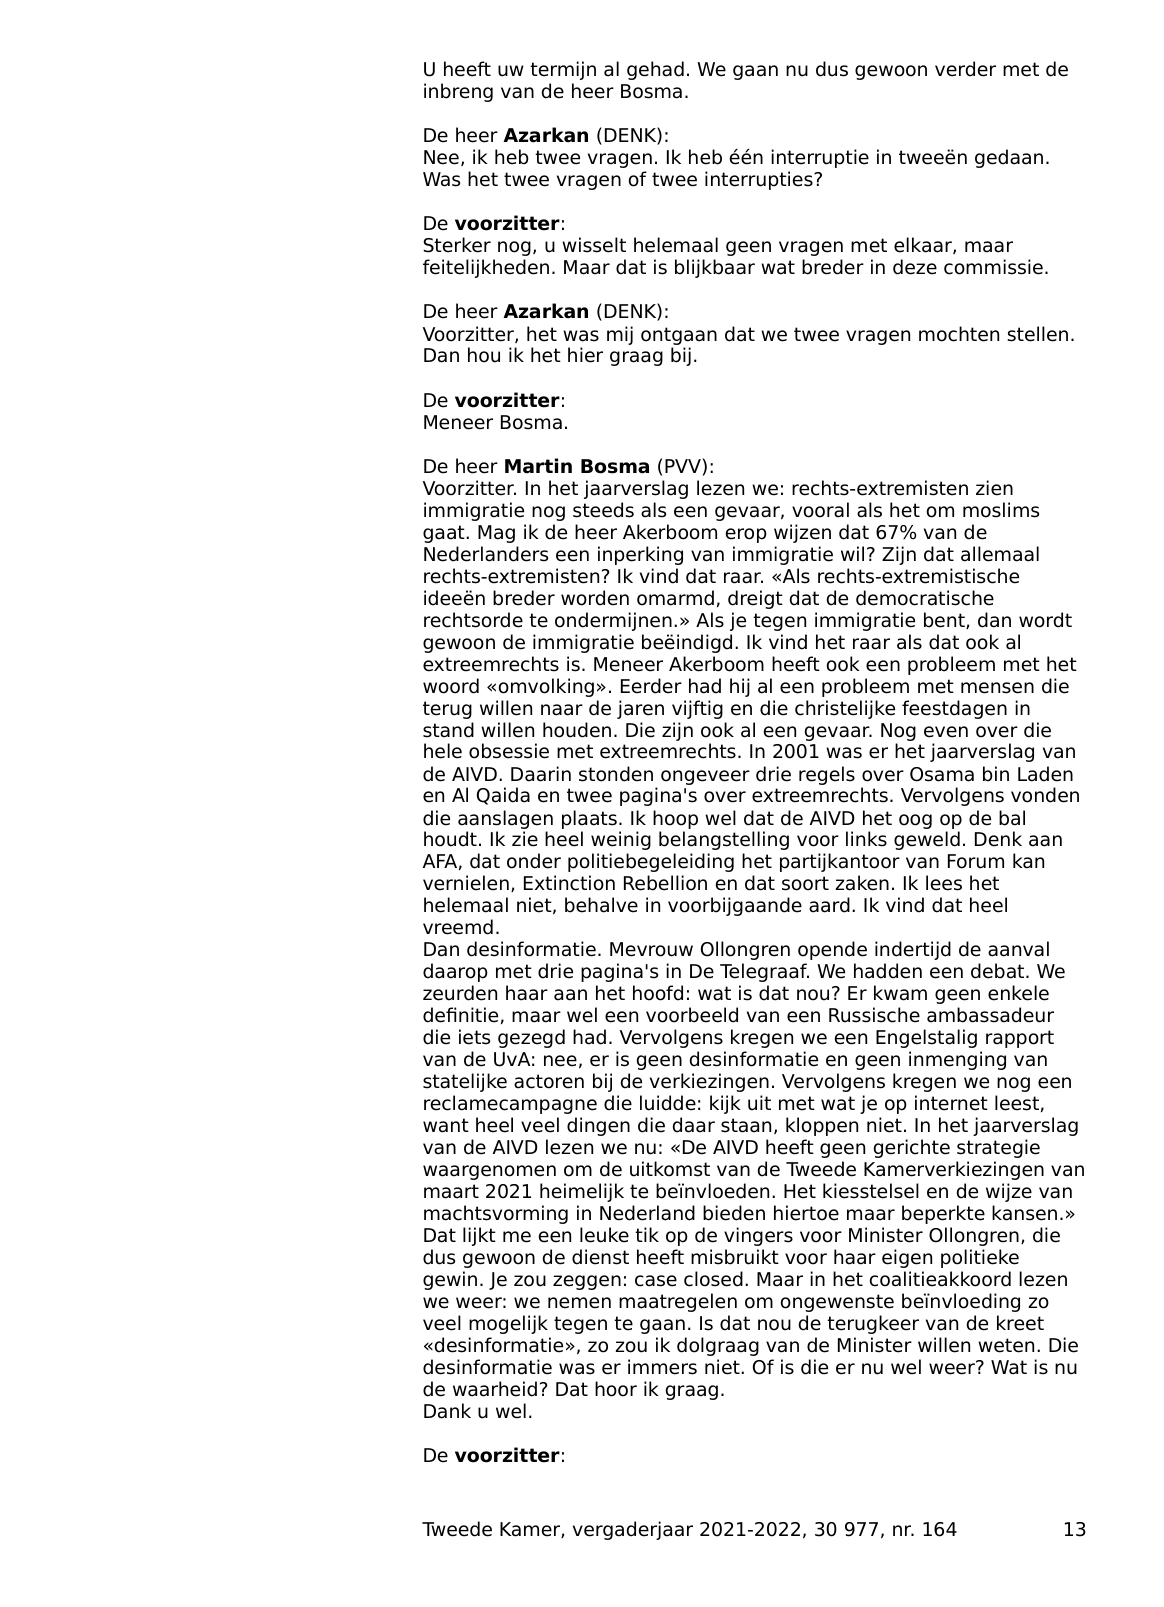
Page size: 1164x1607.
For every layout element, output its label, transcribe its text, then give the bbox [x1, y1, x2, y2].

text Dank u wel. [422, 1401, 1087, 1423]
text Meneer Bosma. [422, 412, 1087, 433]
text U heeft uw termijn al gehad. We gaan nu dus gewoon verder met de inbreng van de heer Bosma. [422, 59, 1087, 103]
text De voorzitter: [422, 213, 1087, 235]
text Nee, ik heb twee vragen. Ik heb één interruptie in tweeën gedaan. Was het twee vragen of twee interrupties? [422, 147, 1087, 191]
text Sterker nog, u wisselt helemaal geen vragen met elkaar, maar feitelijkheden. Maar dat is blijkbaar wat breder in deze commissie. [422, 235, 1087, 279]
text De heer Martin Bosma (PVV): [422, 456, 1087, 478]
text Dan desinformatie. Mevrouw Ollongren opende indertijd de aanval daarop met drie pagina's in De Telegraaf. We hadden een debat. We zeurden haar aan het hoofd: wat is dat nou? Er kwam geen enkele definitie, maar wel een voorbeeld van een Russische ambassadeur die iets gezegd had. Vervolgens kregen we een Engelstalig rapport van de UvA: nee, er is geen desinformatie en geen inmenging van statelijke actoren bij de verkiezingen. Vervolgens kregen we nog een reclamecampagne die luidde: kijk uit met wat je op internet leest, want heel veel dingen die daar staan, kloppen niet. In het jaarverslag van de AIVD lezen we nu: «De AIVD heeft geen gerichte strategie waargenomen om de uitkomst van de Tweede Kamerverkiezingen van maart 2021 heimelijk te beïnvloeden. Het kiesstelsel en de wijze van machtsvorming in Nederland bieden hiertoe maar beperkte kansen.» Dat lijkt me een leuke tik op de vingers voor Minister Ollongren, die dus gewoon de dienst heeft misbruikt voor haar eigen politieke gewin. Je zou zeggen: case closed. Maar in het coalitieakkoord lezen we weer: we nemen maatregelen om ongewenste beïnvloeding zo veel mogelijk tegen te gaan. Is dat nou de terugkeer van de kreet «desinformatie», zo zou ik dolgraag van de Minister willen weten. Die desinformatie was er immers niet. Of is die er nu wel weer? Wat is nu de waarheid? Dat hoor ik graag. [422, 939, 1087, 1401]
text De heer Azarkan (DENK): [422, 125, 1087, 147]
text Voorzitter. In het jaarverslag lezen we: rechts-extremisten zien immigratie nog steeds als een gevaar, vooral als het om moslims gaat. Mag ik de heer Akerboom erop wijzen dat 67% van de Nederlanders een inperking van immigratie wil? Zijn dat allemaal rechts-extremisten? Ik vind dat raar. «Als rechts-extremistische ideeën breder worden omarmd, dreigt dat de democratische rechtsorde te ondermijnen.» Als je tegen immigratie bent, dan wordt gewoon de immigratie beëindigd. Ik vind het raar als dat ook al extreemrechts is. Meneer Akerboom heeft ook een probleem met het woord «omvolking». Eerder had hij al een probleem met mensen die terug willen naar de jaren vijftig en die christelijke feestdagen in stand willen houden. Die zijn ook al een gevaar. Nog even over die hele obsessie met extreemrechts. In 2001 was er het jaarverslag van de AIVD. Daarin stonden ongeveer drie regels over Osama bin Laden en Al Qaida en twee pagina's over extreemrechts. Vervolgens vonden die aanslagen plaats. Ik hoop wel dat de AIVD het oog op de bal houdt. Ik zie heel weinig belangstelling voor links geweld. Denk aan AFA, dat onder politiebegeleiding het partijkantoor van Forum kan vernielen, Extinction Rebellion en dat soort zaken. Ik lees het helemaal niet, behalve in voorbijgaande aard. Ik vind dat heel vreemd. [422, 478, 1087, 939]
text De voorzitter: [422, 389, 1087, 412]
text De heer Azarkan (DENK): [422, 301, 1087, 323]
text Voorzitter, het was mij ontgaan dat we twee vragen mochten stellen. Dan hou ik het hier graag bij. [422, 323, 1087, 367]
text De voorzitter: [422, 1445, 1087, 1467]
